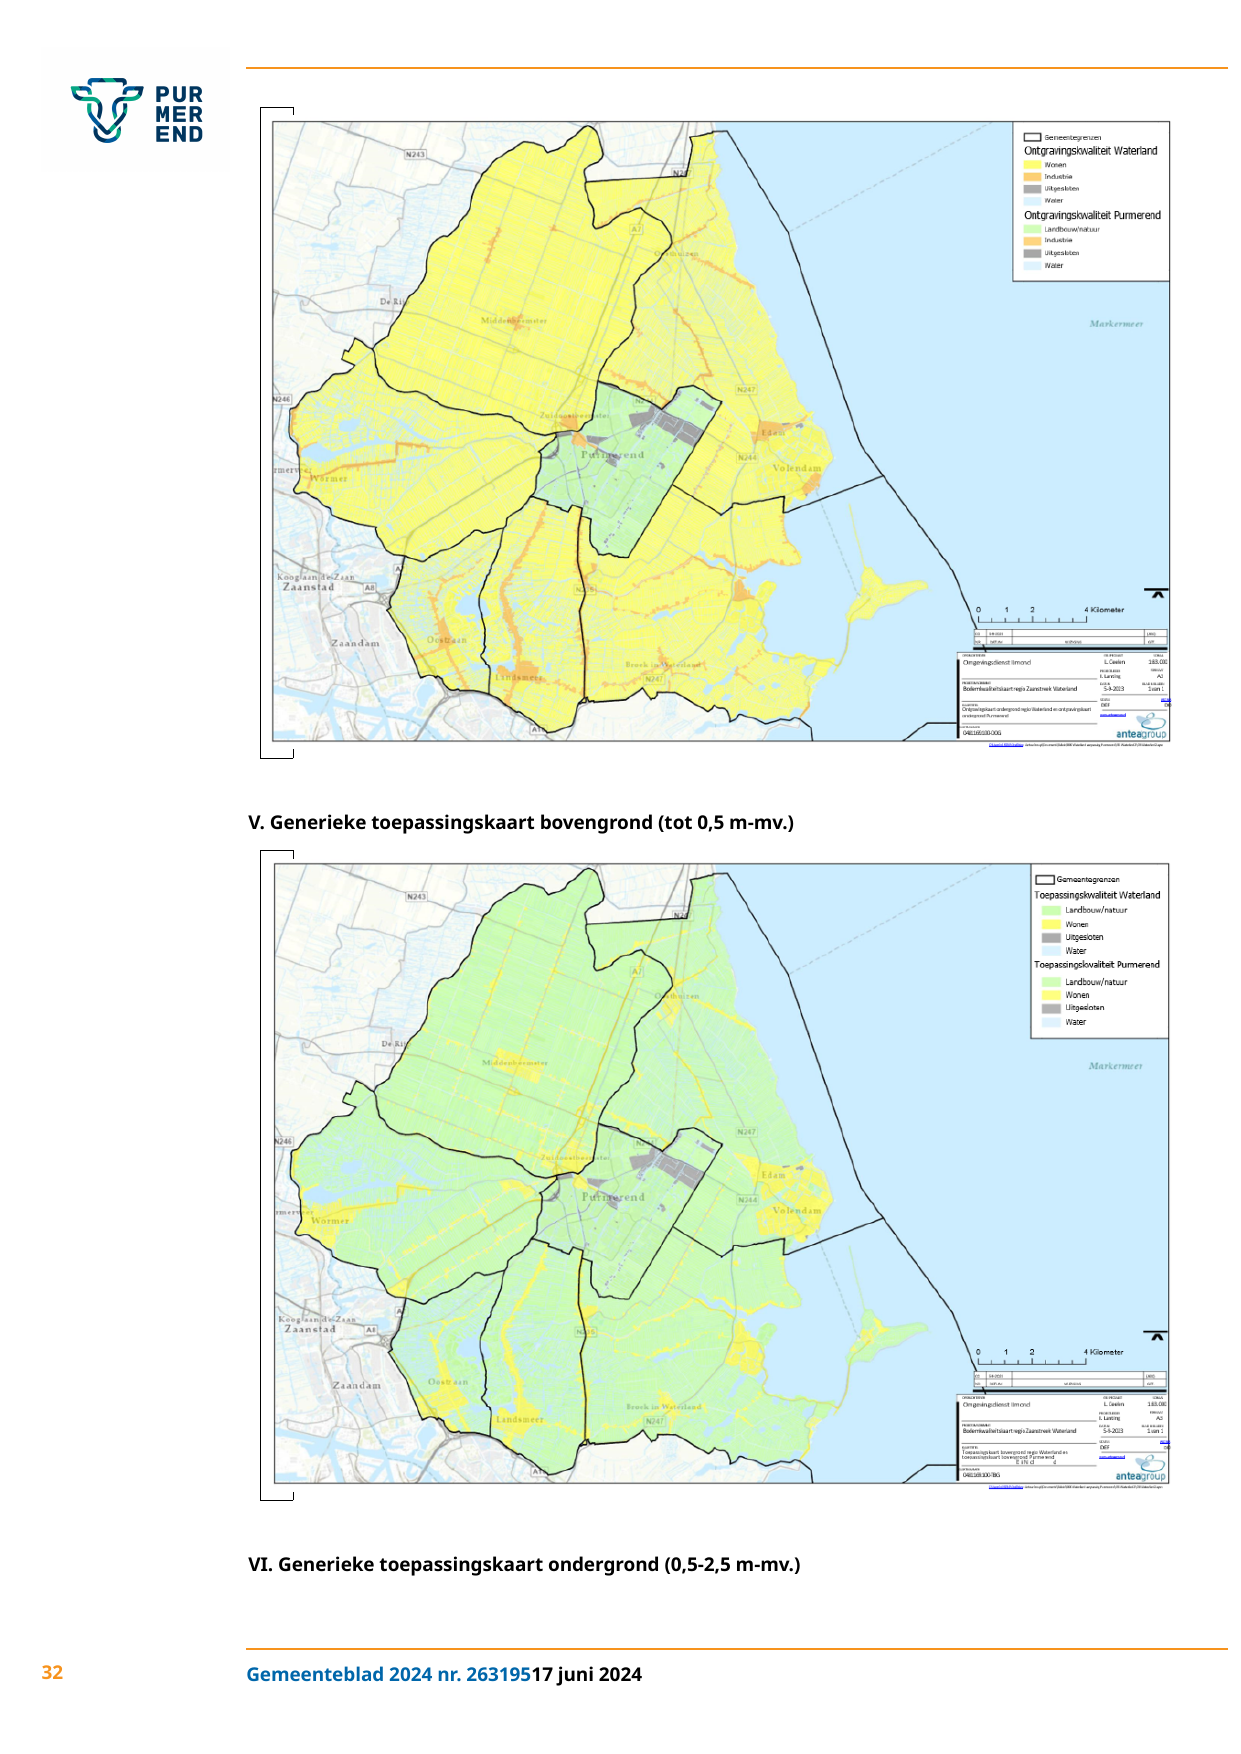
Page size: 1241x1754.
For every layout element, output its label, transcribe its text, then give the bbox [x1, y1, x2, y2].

picture [268, 115, 1173, 749]
text VI. Generieke toepassingskaart ondergrond (0,5-2,5 m-mv.) [248, 1551, 1152, 1577]
picture [41, 47, 231, 172]
text V. Generieke toepassingskaart bovengrond (tot 0,5 m-mv.) [248, 809, 1152, 835]
picture [268, 859, 1173, 1492]
